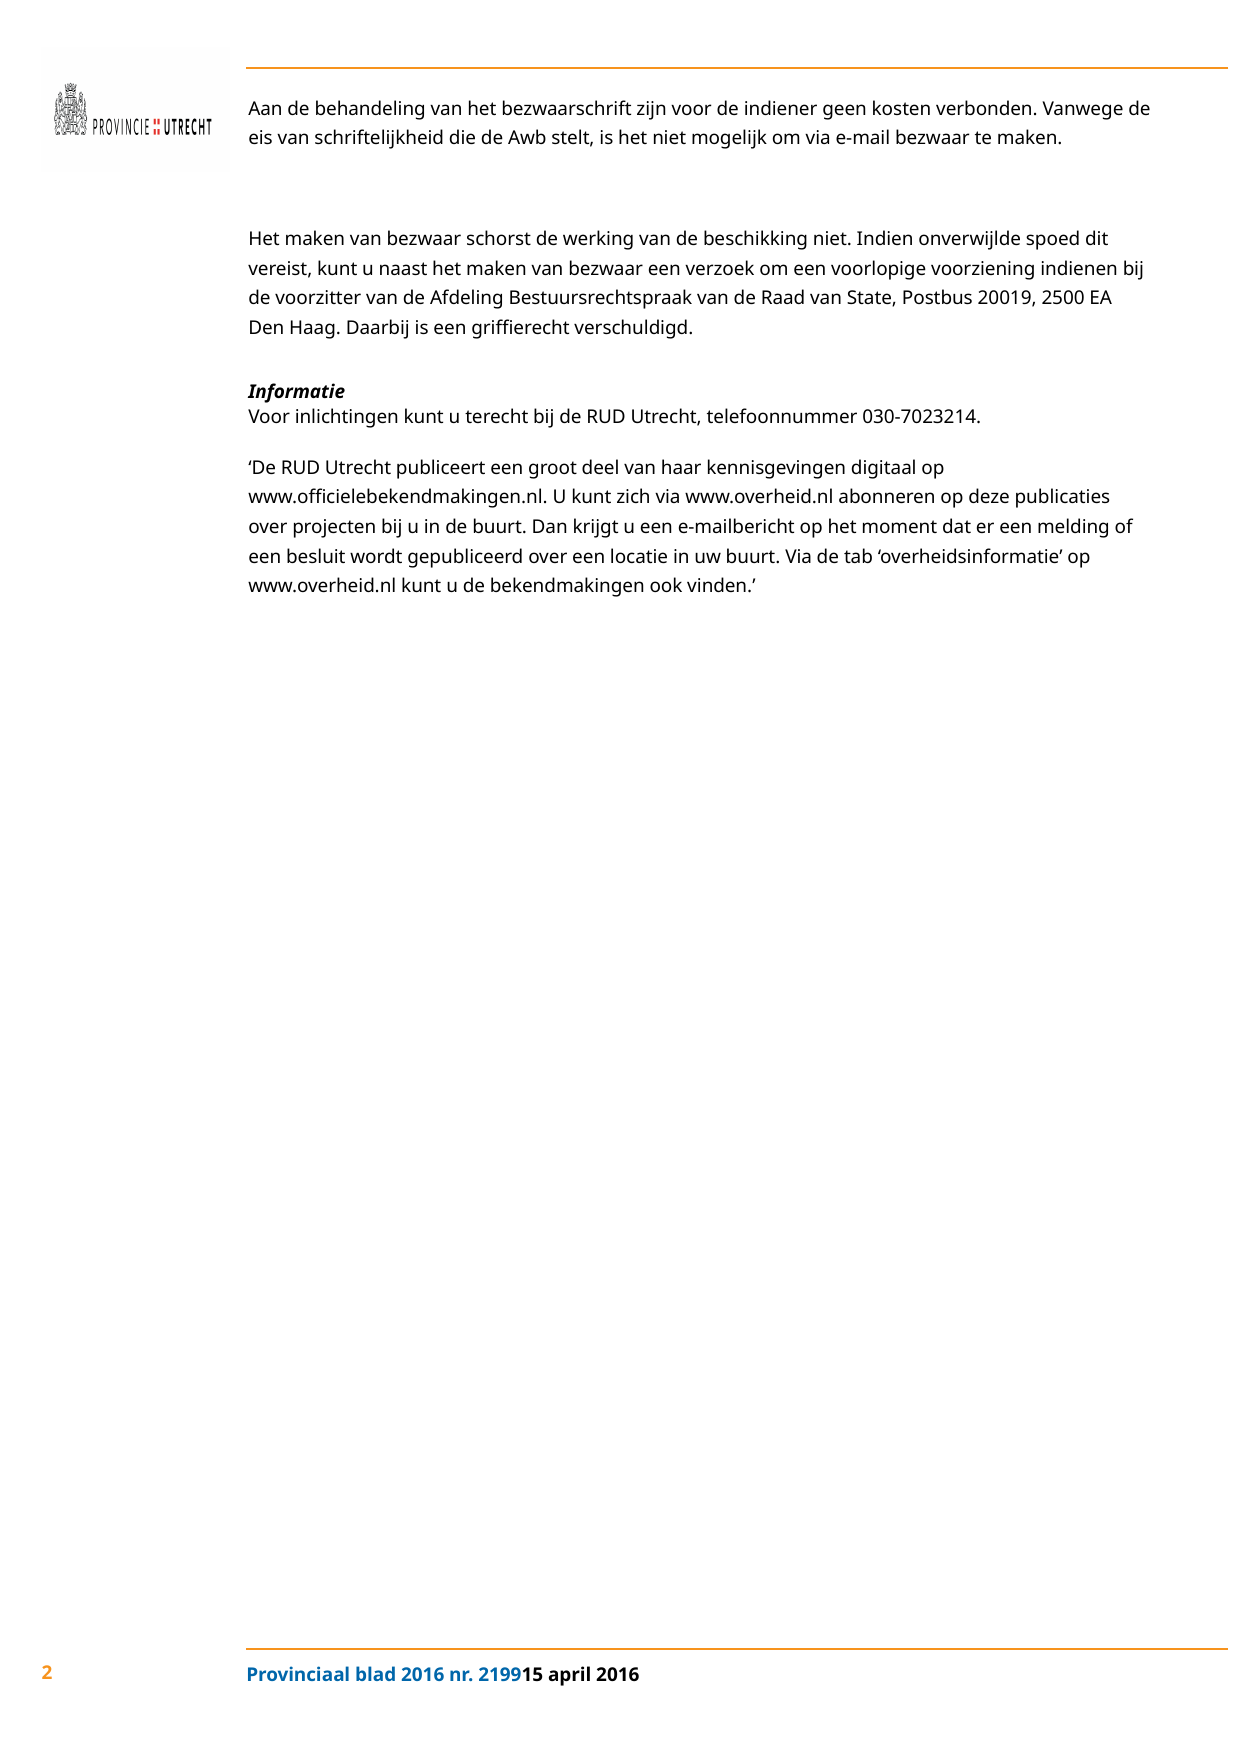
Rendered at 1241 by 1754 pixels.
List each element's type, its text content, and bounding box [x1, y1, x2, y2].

text Het maken van bezwaar schorst de werking van de beschikking niet. Indien onverwijlde spoed dit vereist, kunt u naast het maken van bezwaar een verzoek om een voorlopige voorziening indienen bij de voorzitter van de Afdeling Bestuursrechtspraak van de Raad van State, Postbus 20019, 2500 EA Den Haag. Daarbij is een griffierecht verschuldigd. [248, 225, 1152, 340]
text Voor inlichtingen kunt u terecht bij de RUD Utrecht, telefoonnummer 030-7023214. [248, 404, 1152, 429]
picture [41, 47, 231, 172]
text ‘De RUD Utrecht publiceert een groot deel van haar kennisgevingen digitaal op www.officielebekendmakingen.nl. U kunt zich via www.overheid.nl abonneren op deze publicaties over projecten bij u in de buurt. Dan krijgt u een e-mailbericht op het moment dat er een melding of een besluit wordt gepubliceerd over een locatie in uw buurt. Via de tab ‘overheidsinformatie’ op www.overheid.nl kunt u de bekendmakingen ook vinden.’ [248, 454, 1152, 598]
text Informatie [248, 378, 1152, 404]
text Aan de behandeling van het bezwaarschrift zijn voor de indiener geen kosten verbonden. Vanwege de eis van schriftelijkheid die de Awb stelt, is het niet mogelijk om via e-mail bezwaar te maken. [248, 95, 1152, 150]
